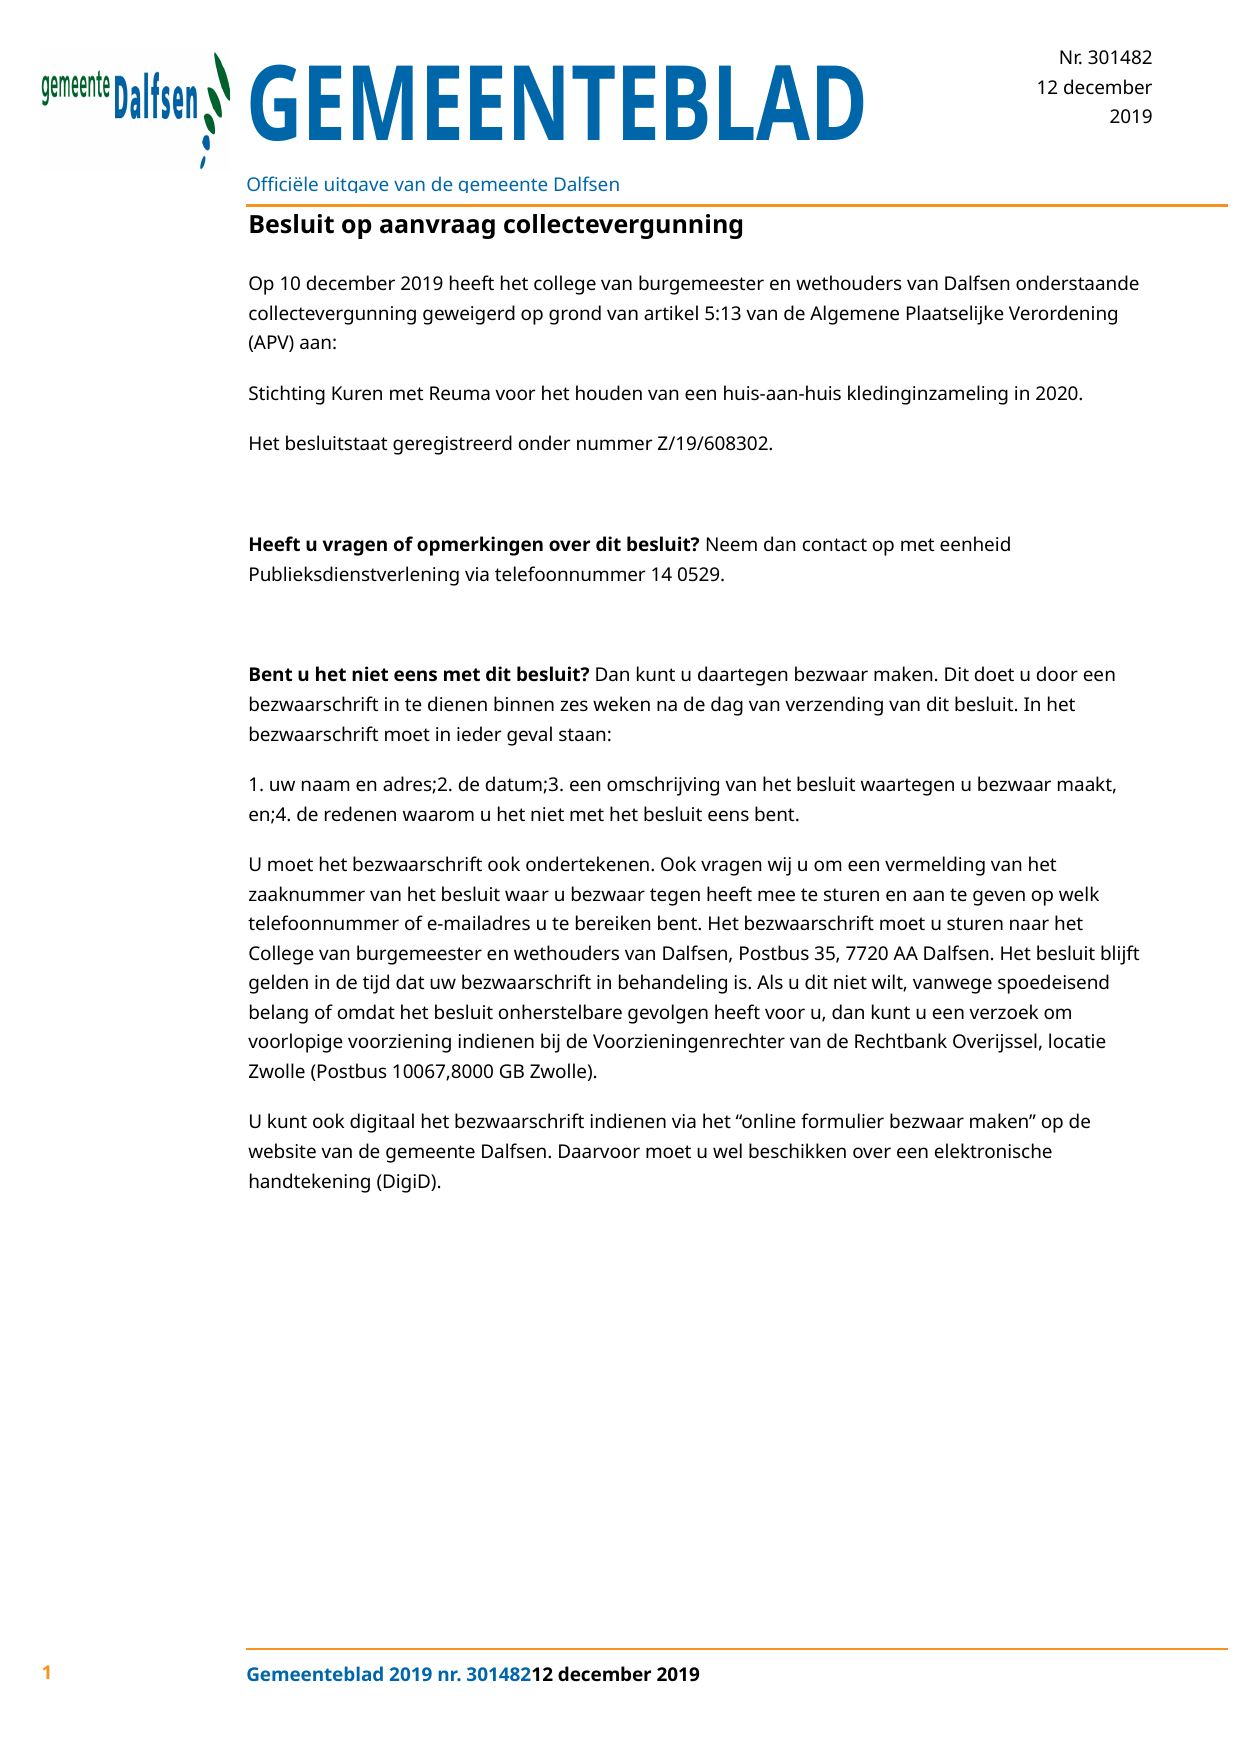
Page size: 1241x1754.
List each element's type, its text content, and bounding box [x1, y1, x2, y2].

text Besluit op aanvraag collectevergunning [248, 207, 1152, 241]
text Stichting Kuren met Reuma voor het houden van een huis-aan-huis kledinginzameling in 2020. [248, 380, 1152, 406]
text U kunt ook digitaal het bezwaarschrift indienen via het “online formulier bezwaar maken” op de website van de gemeente Dalfsen. Daarvoor moet u wel beschikken over een elektronische handtekening (DigiD). [248, 1109, 1152, 1193]
text Op 10 december 2019 heeft het college van burgemeester en wethouders van Dalfsen onderstaande collectevergunning geweigerd op grond van artikel 5:13 van de Algemene Plaatselijke Verordening (APV) aan: [248, 270, 1152, 355]
text Bent u het niet eens met dit besluit? Dan kunt u daartegen bezwaar maken. Dit doet u door een bezwaarschrift in te dienen binnen zes weken na de dag van verzending van dit besluit. In het bezwaarschrift moet in ieder geval staan: [248, 662, 1152, 746]
picture [41, 47, 231, 172]
text 1. uw naam en adres;2. de datum;3. een omschrijving van het besluit waartegen u bezwaar maakt, en;4. de redenen waarom u het niet met het besluit eens bent. [248, 771, 1152, 826]
text Het besluitstaat geregistreerd onder nummer Z/19/608302. [248, 430, 1152, 456]
text U moet het bezwaarschrift ook ondertekenen. Ook vragen wij u om een vermelding van het zaaknummer van het besluit waar u bezwaar tegen heeft mee te sturen en aan te geven op welk telefoonnummer of e-mailadres u te bereiken bent. Het bezwaarschrift moet u sturen naar het College van burgemeester en wethouders van Dalfsen, Postbus 35, 7720 AA Dalfsen. Het besluit blijft gelden in de tijd dat uw bezwaarschrift in behandeling is. Als u dit niet wilt, vanwege spoedeisend belang of omdat het besluit onherstelbare gevolgen heeft voor u, dan kunt u een verzoek om voorlopige voorziening indienen bij de Voorzieningenrechter van de Rechtbank Overijssel, locatie Zwolle (Postbus 10067,8000 GB Zwolle). [248, 851, 1152, 1084]
text Heeft u vragen of opmerkingen over dit besluit? Neem dan contact op met eenheid Publieksdienstverlening via telefoonnummer 14 0529. [248, 531, 1152, 586]
